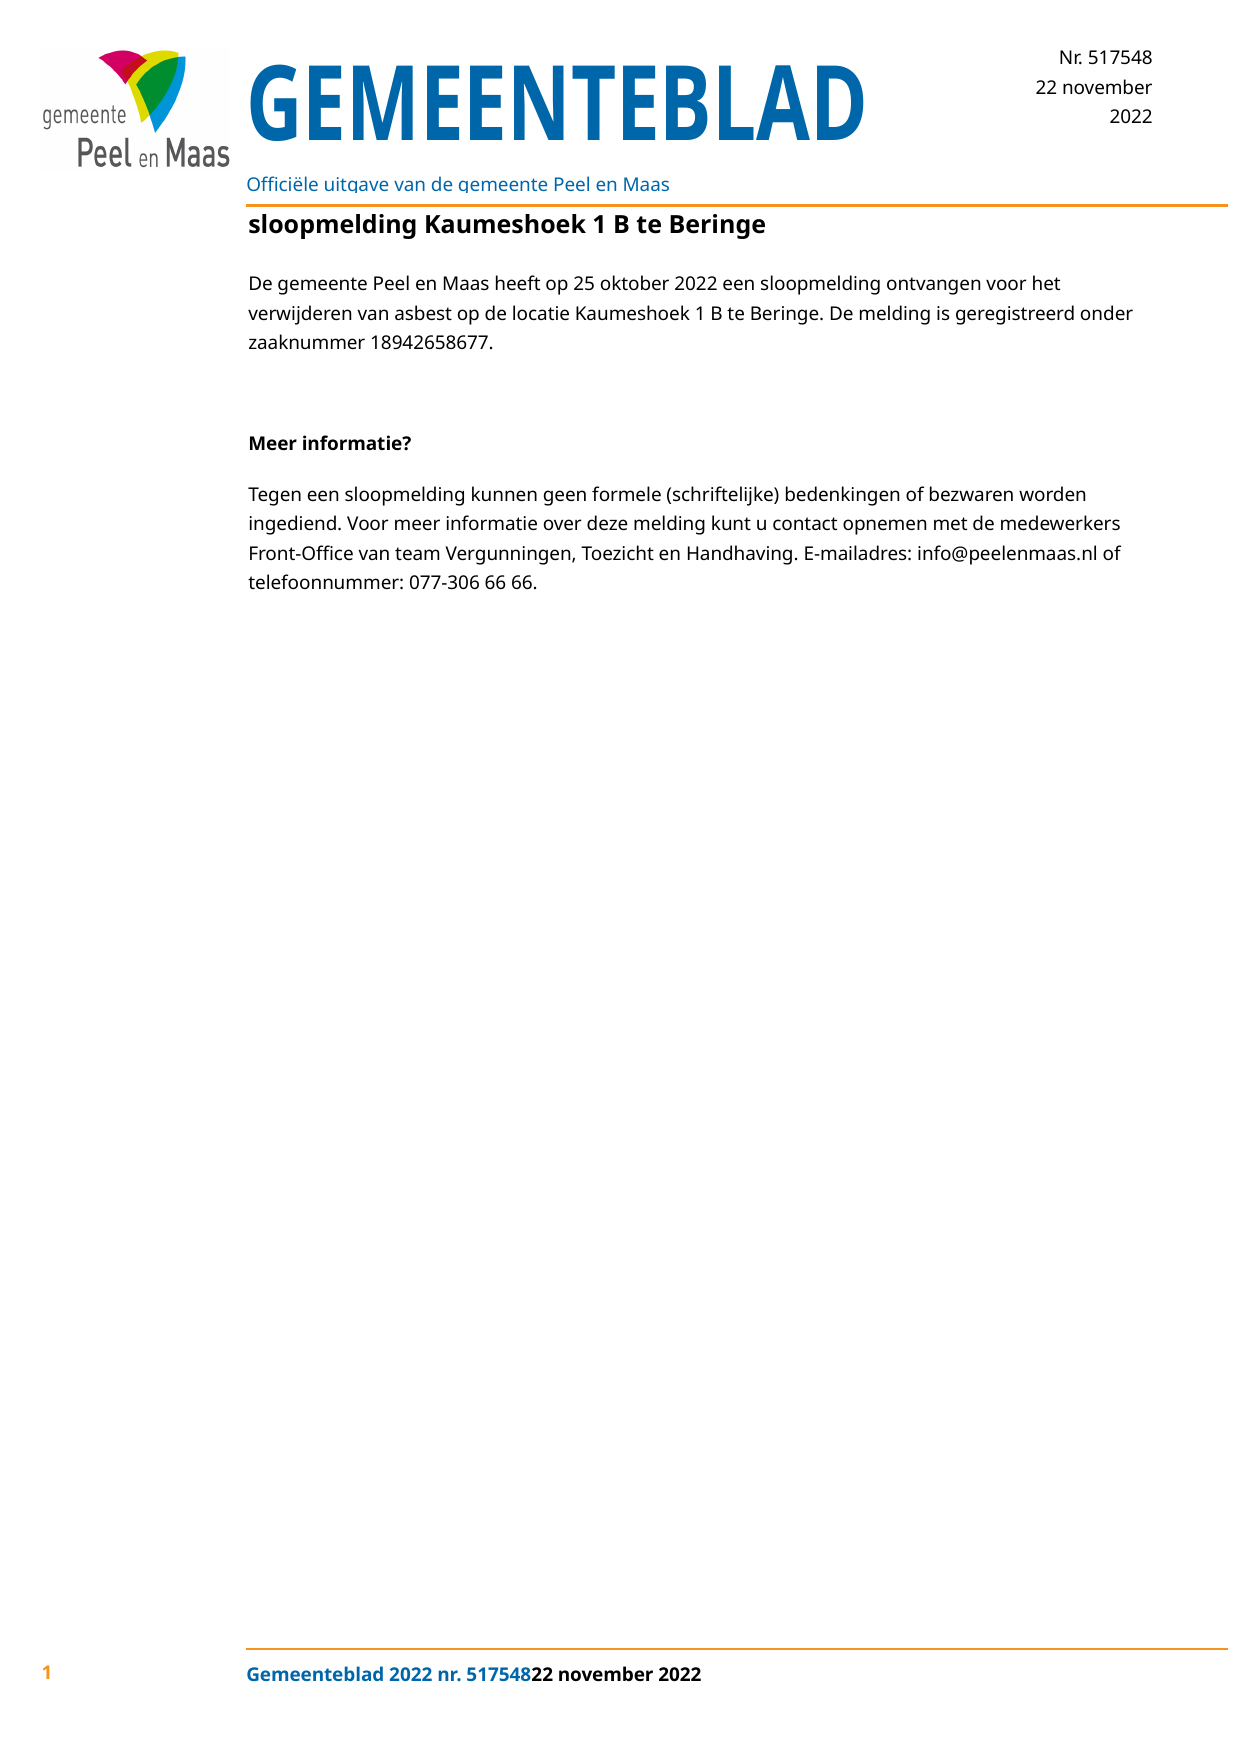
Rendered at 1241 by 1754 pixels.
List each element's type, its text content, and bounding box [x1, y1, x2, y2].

text De gemeente Peel en Maas heeft op 25 oktober 2022 een sloopmelding ontvangen voor het verwijderen van asbest op de locatie Kaumeshoek 1 B te Beringe. De melding is geregistreerd onder zaaknummer 18942658677. [248, 270, 1152, 355]
text Tegen een sloopmelding kunnen geen formele (schriftelijke) bedenkingen of bezwaren worden ingediend. Voor meer informatie over deze melding kunt u contact opnemen met de medewerkers Front-Office van team Vergunningen, Toezicht en Handhaving. E-mailadres: info@peelenmaas.nl of telefoonnummer: 077-306 66 66. [248, 481, 1152, 595]
picture [41, 47, 231, 172]
text sloopmelding Kaumeshoek 1 B te Beringe [248, 207, 1152, 241]
text Meer informatie? [248, 430, 1152, 456]
